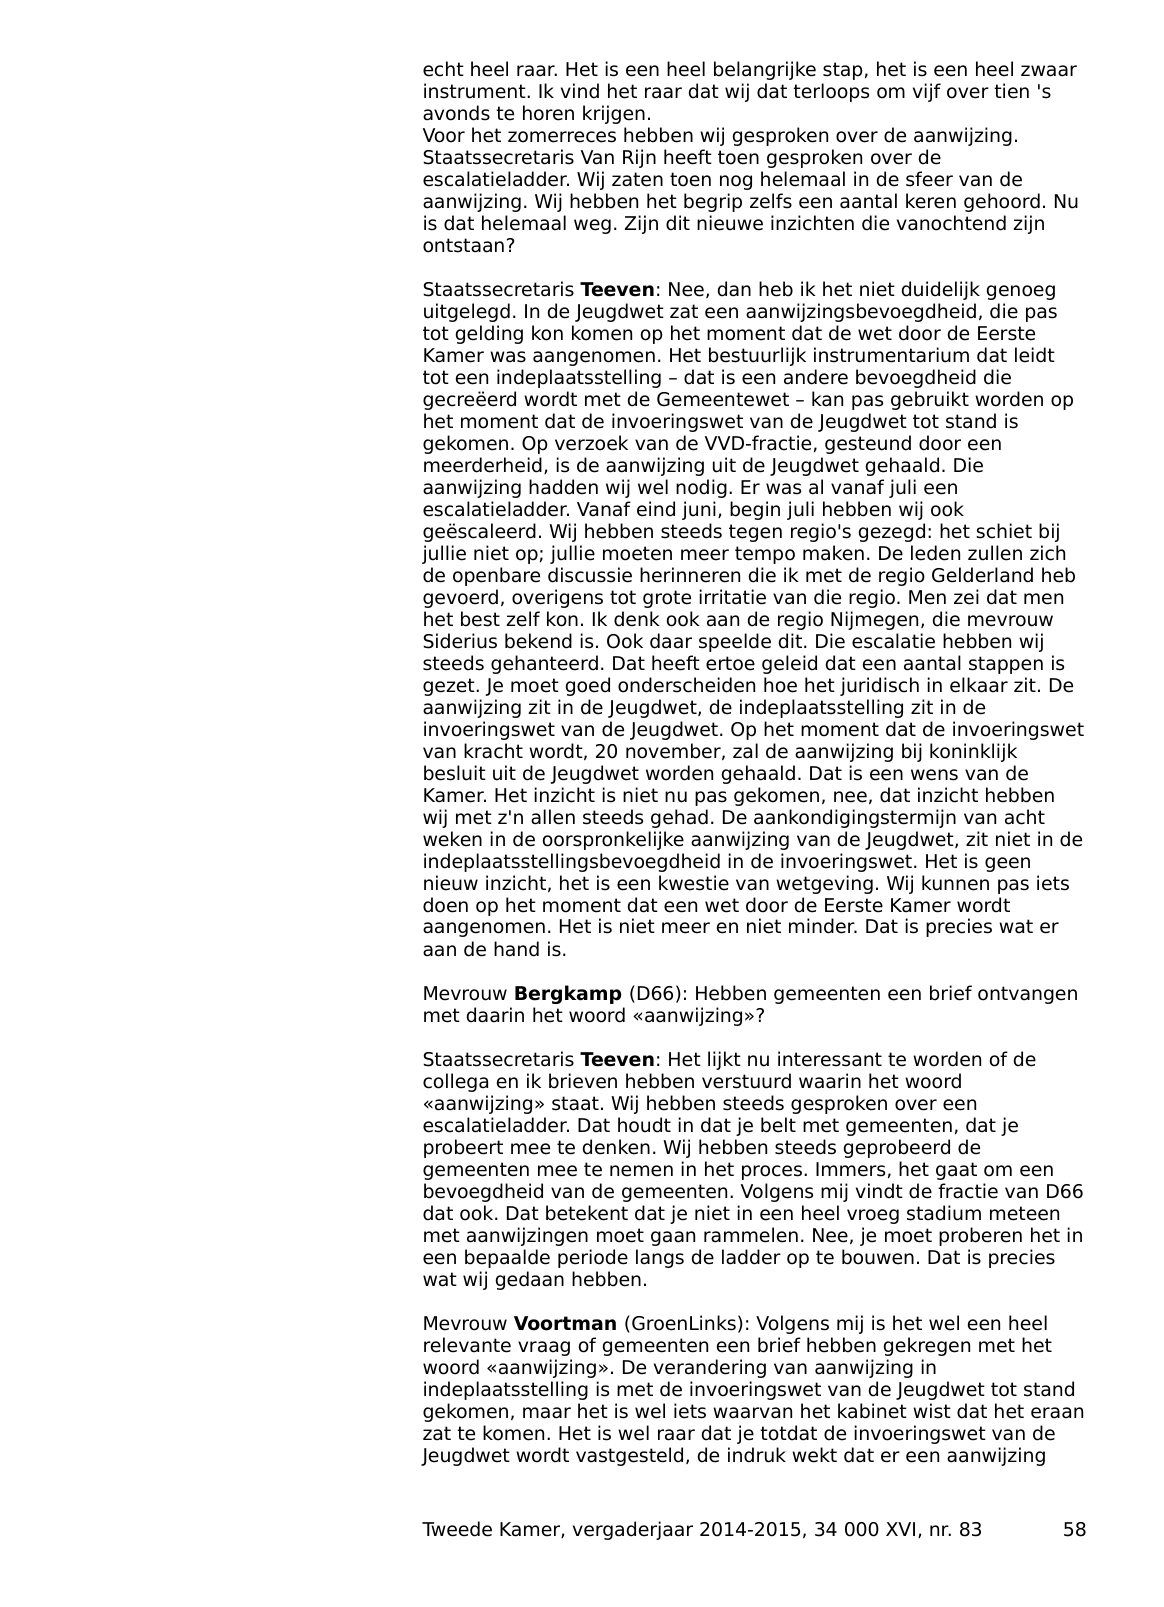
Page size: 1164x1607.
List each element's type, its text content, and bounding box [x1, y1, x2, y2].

text Mevrouw Voortman (GroenLinks): Volgens mij is het wel een heel relevante vraag of gemeenten een brief hebben gekregen met het woord «aanwijzing». De verandering van aanwijzing in indeplaatsstelling is met de invoeringswet van de Jeugdwet tot stand gekomen, maar het is wel iets waarvan het kabinet wist dat het eraan zat te komen. Het is wel raar dat je totdat de invoeringswet van de Jeugdwet wordt vastgesteld, de indruk wekt dat er een aanwijzing [422, 1313, 1087, 1467]
text echt heel raar. Het is een heel belangrijke stap, het is een heel zwaar instrument. Ik vind het raar dat wij dat terloops om vijf over tien 's avonds te horen krijgen. [422, 59, 1087, 125]
text Mevrouw Bergkamp (D66): Hebben gemeenten een brief ontvangen met daarin het woord «aanwijzing»? [422, 983, 1087, 1027]
text Voor het zomerreces hebben wij gesproken over de aanwijzing. Staatssecretaris Van Rijn heeft toen gesproken over de escalatieladder. Wij zaten toen nog helemaal in de sfeer van de aanwijzing. Wij hebben het begrip zelfs een aantal keren gehoord. Nu is dat helemaal weg. Zijn dit nieuwe inzichten die vanochtend zijn ontstaan? [422, 125, 1087, 257]
text Staatssecretaris Teeven: Het lijkt nu interessant te worden of de collega en ik brieven hebben verstuurd waarin het woord «aanwijzing» staat. Wij hebben steeds gesproken over een escalatieladder. Dat houdt in dat je belt met gemeenten, dat je probeert mee te denken. Wij hebben steeds geprobeerd de gemeenten mee te nemen in het proces. Immers, het gaat om een bevoegdheid van de gemeenten. Volgens mij vindt de fractie van D66 dat ook. Dat betekent dat je niet in een heel vroeg stadium meteen met aanwijzingen moet gaan rammelen. Nee, je moet proberen het in een bepaalde periode langs de ladder op te bouwen. Dat is precies wat wij gedaan hebben. [422, 1049, 1087, 1291]
text Staatssecretaris Teeven: Nee, dan heb ik het niet duidelijk genoeg uitgelegd. In de Jeugdwet zat een aanwijzingsbevoegdheid, die pas tot gelding kon komen op het moment dat de wet door de Eerste Kamer was aangenomen. Het bestuurlijk instrumentarium dat leidt tot een indeplaatsstelling – dat is een andere bevoegdheid die gecreëerd wordt met de Gemeentewet – kan pas gebruikt worden op het moment dat de invoeringswet van de Jeugdwet tot stand is gekomen. Op verzoek van de VVD-fractie, gesteund door een meerderheid, is de aanwijzing uit de Jeugdwet gehaald. Die aanwijzing hadden wij wel nodig. Er was al vanaf juli een escalatieladder. Vanaf eind juni, begin juli hebben wij ook geëscaleerd. Wij hebben steeds tegen regio's gezegd: het schiet bij jullie niet op; jullie moeten meer tempo maken. De leden zullen zich de openbare discussie herinneren die ik met de regio Gelderland heb gevoerd, overigens tot grote irritatie van die regio. Men zei dat men het best zelf kon. Ik denk ook aan de regio Nijmegen, die mevrouw Siderius bekend is. Ook daar speelde dit. Die escalatie hebben wij steeds gehanteerd. Dat heeft ertoe geleid dat een aantal stappen is gezet. Je moet goed onderscheiden hoe het juridisch in elkaar zit. De aanwijzing zit in de Jeugdwet, de indeplaatsstelling zit in de invoeringswet van de Jeugdwet. Op het moment dat de invoeringswet van kracht wordt, 20 november, zal de aanwijzing bij koninklijk besluit uit de Jeugdwet worden gehaald. Dat is een wens van de Kamer. Het inzicht is niet nu pas gekomen, nee, dat inzicht hebben wij met z'n allen steeds gehad. De aankondigingstermijn van acht weken in de oorspronkelijke aanwijzing van de Jeugdwet, zit niet in de indeplaatsstellingsbevoegdheid in de invoeringswet. Het is geen nieuw inzicht, het is een kwestie van wetgeving. Wij kunnen pas iets doen op het moment dat een wet door de Eerste Kamer wordt aangenomen. Het is niet meer en niet minder. Dat is precies wat er aan de hand is. [422, 279, 1087, 960]
